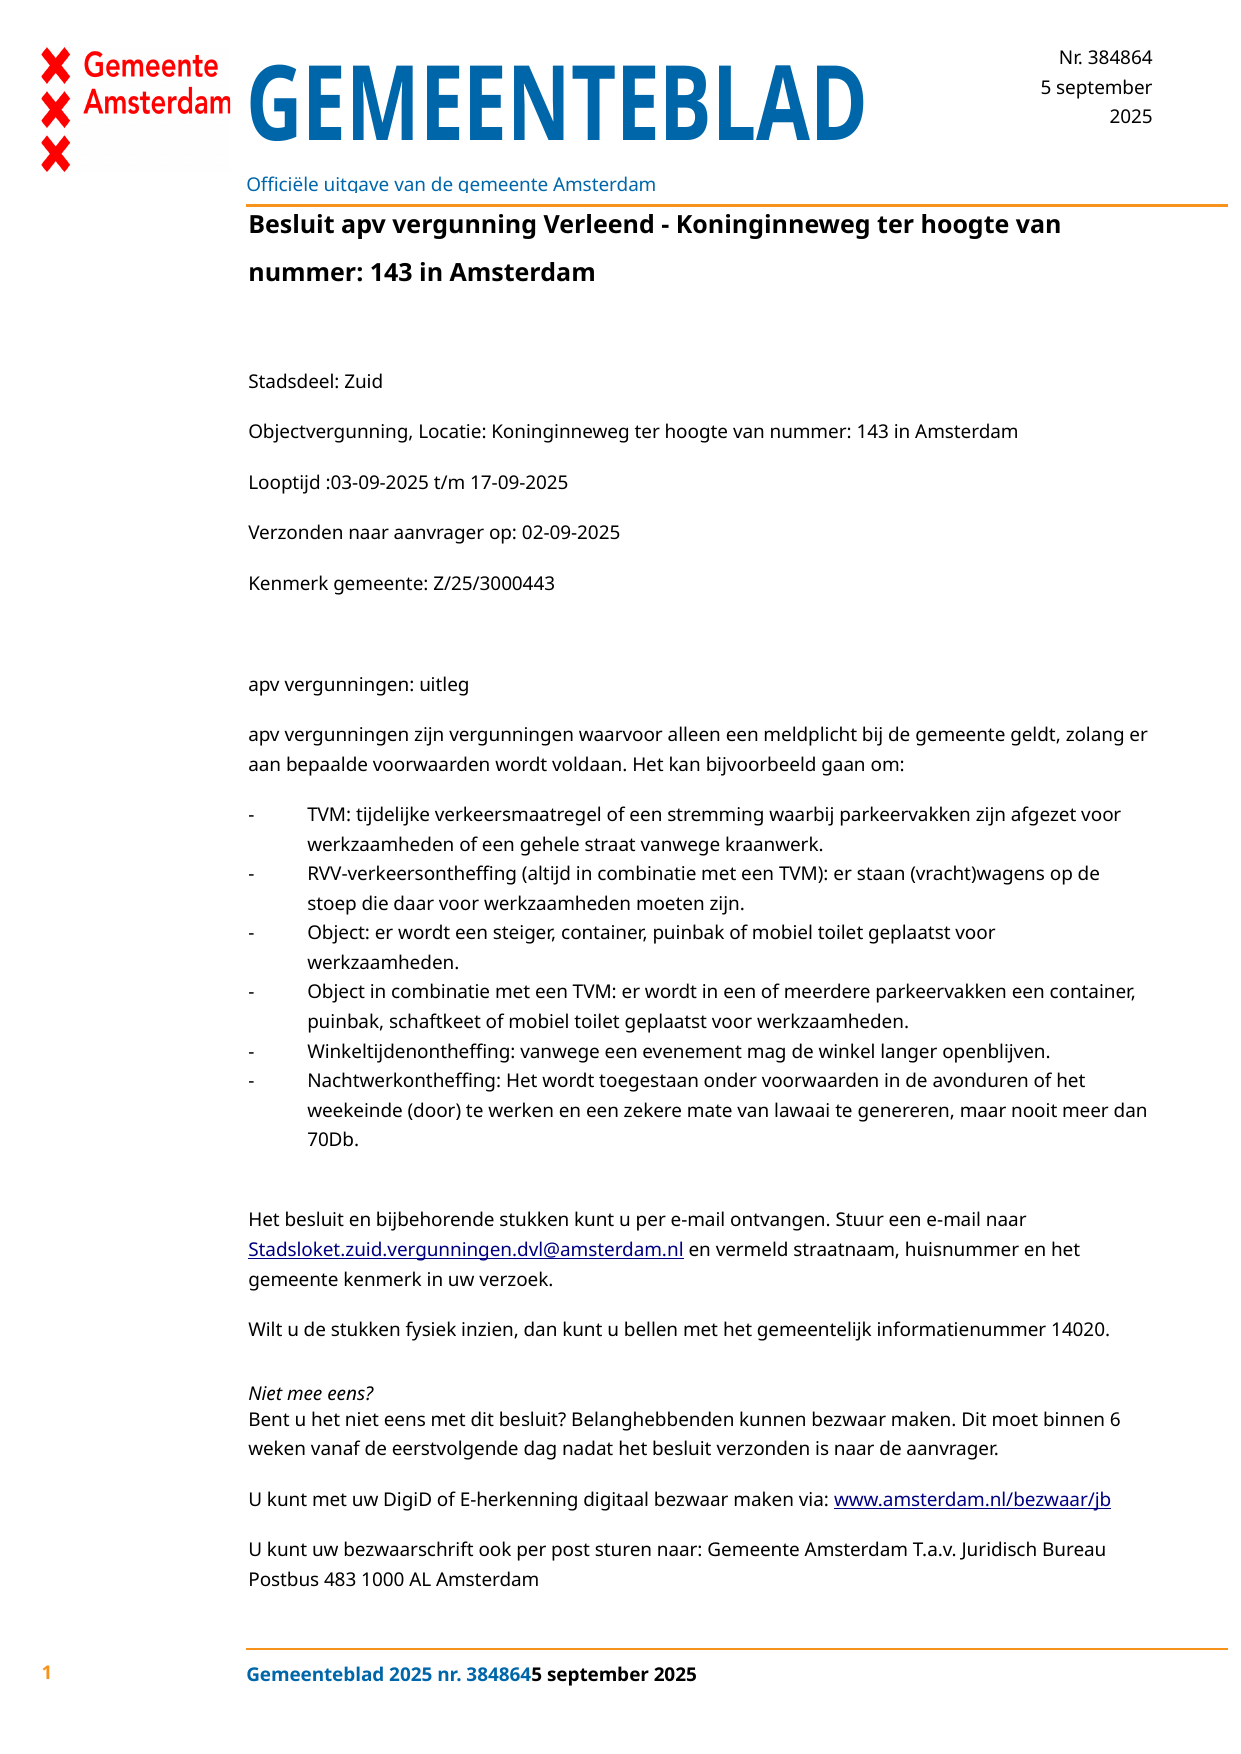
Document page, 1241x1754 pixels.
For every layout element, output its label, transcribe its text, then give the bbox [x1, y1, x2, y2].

text Objectvergunning, Locatie: Koninginneweg ter hoogte van nummer: 143 in Amsterdam [248, 419, 1152, 444]
text apv vergunningen: uitleg [248, 671, 1152, 697]
text Niet mee eens? [248, 1380, 1152, 1406]
text U kunt uw bezwaarschrift ook per post sturen naar: Gemeente Amsterdam T.a.v. Juridisch Bureau Postbus 483 1000 AL Amsterdam [248, 1536, 1152, 1592]
list Object: er wordt een steiger, container, puinbak of mobiel toilet geplaatst voor werkzaamheden. [248, 919, 1152, 975]
text Besluit apv vergunning Verleend - Koninginneweg ter hoogte van nummer: 143 in Amsterdam [248, 207, 1152, 288]
list TVM: tijdelijke verkeersmaatregel of een stremming waarbij parkeervakken zijn afgezet voor werkzaamheden of een gehele straat vanwege kraanwerk. [248, 801, 1152, 857]
text U kunt met uw DigiD of E-herkenning digitaal bezwaar maken via: www.amsterdam.nl/bezwaar/jb [248, 1486, 1152, 1512]
text Wilt u de stukken fysiek inzien, dan kunt u bellen met het gemeentelijk informatienummer 14020. [248, 1316, 1152, 1342]
text Stadsdeel: Zuid [248, 368, 1152, 394]
list RVV-verkeersontheffing (altijd in combinatie met een TVM): er staan (vracht)wagens op de stoep die daar voor werkzaamheden moeten zijn. [248, 860, 1152, 916]
list Nachtwerkontheffing: Het wordt toegestaan onder voorwaarden in de avonduren of het weekeinde (door) te werken en een zekere mate van lawaai te genereren, maar nooit meer dan 70Db. [248, 1067, 1152, 1152]
text apv vergunningen zijn vergunningen waarvoor alleen een meldplicht bij de gemeente geldt, zolang er aan bepaalde voorwaarden wordt voldaan. Het kan bijvoorbeeld gaan om: [248, 721, 1152, 777]
text Bent u het niet eens met dit besluit? Belanghebbenden kunnen bezwaar maken. Dit moet binnen 6 weken vanaf de eerstvolgende dag nadat het besluit verzonden is naar de aanvrager. [248, 1406, 1152, 1461]
text Looptijd :03-09-2025 t/m 17-09-2025 [248, 469, 1152, 495]
picture [41, 47, 231, 172]
text Kenmerk gemeente: Z/25/3000443 [248, 570, 1152, 596]
list Object in combinatie met een TVM: er wordt in een of meerdere parkeervakken een container, puinbak, schaftkeet of mobiel toilet geplaatst voor werkzaamheden. [248, 979, 1152, 1034]
list Winkeltijdenontheffing: vanwege een evenement mag de winkel langer openblijven. [248, 1038, 1152, 1064]
text Het besluit en bijbehorende stukken kunt u per e-mail ontvangen. Stuur een e-mail naar Stadsloket.zuid.vergunningen.dvl@amsterdam.nl en vermeld straatnaam, huisnummer en het gemeente kenmerk in uw verzoek. [248, 1207, 1152, 1292]
text Verzonden naar aanvrager op: 02-09-2025 [248, 519, 1152, 545]
